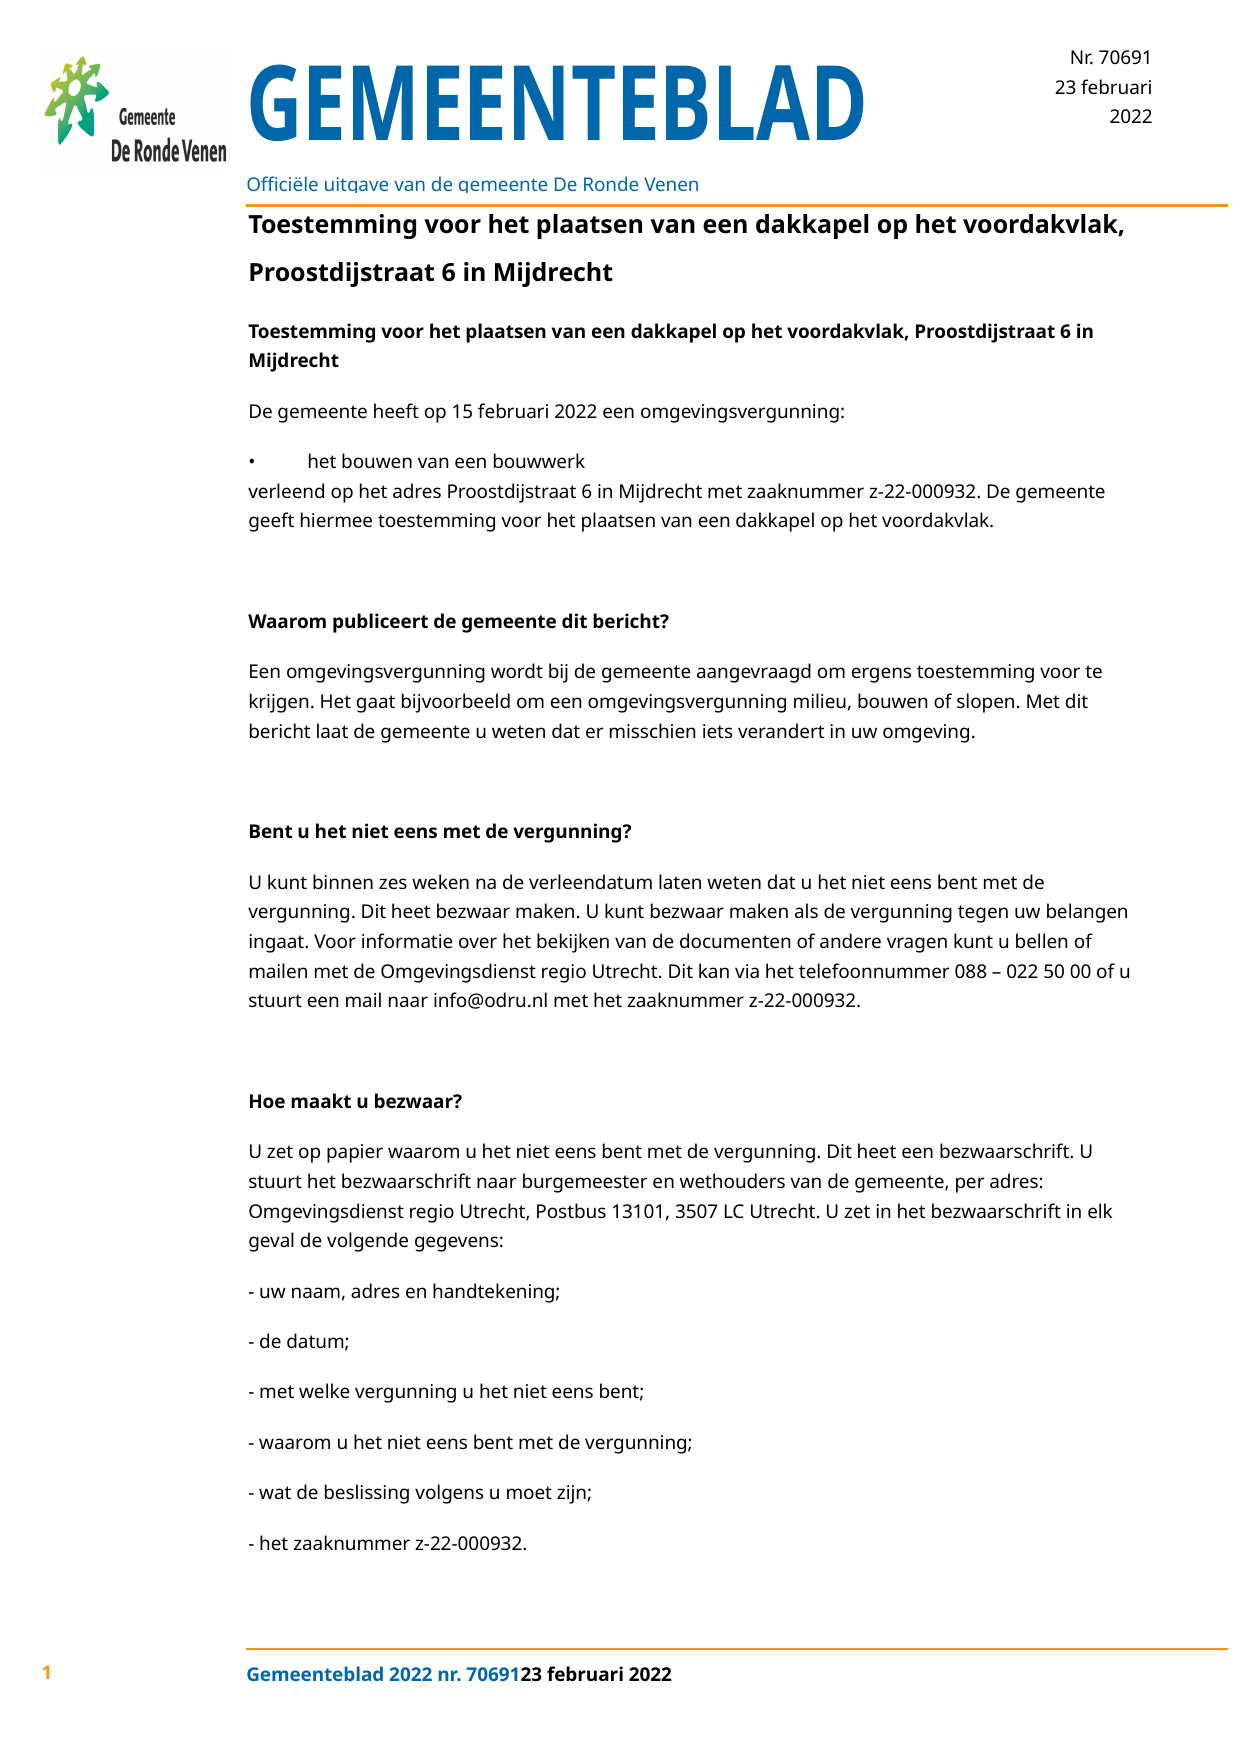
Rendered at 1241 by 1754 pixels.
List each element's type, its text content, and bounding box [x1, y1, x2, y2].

text Toestemming voor het plaatsen van een dakkapel op het voordakvlak, Proostdijstraat 6 in Mijdrecht [248, 318, 1152, 373]
text Een omgevingsvergunning wordt bij de gemeente aangevraagd om ergens toestemming voor te krijgen. Het gaat bijvoorbeeld om een omgevingsvergunning milieu, bouwen of slopen. Met dit bericht laat de gemeente u weten dat er misschien iets verandert in uw omgeving. [248, 659, 1152, 744]
list het bouwen van een bouwwerk [248, 448, 1152, 474]
text Bent u het niet eens met de vergunning? [248, 819, 1152, 844]
text De gemeente heeft op 15 februari 2022 een omgevingsvergunning: [248, 398, 1152, 424]
text Toestemming voor het plaatsen van een dakkapel op het voordakvlak, Proostdijstraat 6 in Mijdrecht [248, 207, 1152, 288]
text - het zaaknummer z-22-000932. [248, 1530, 1152, 1556]
text - uw naam, adres en handtekening; [248, 1278, 1152, 1304]
text U zet op papier waarom u het niet eens bent met de vergunning. Dit heet een bezwaarschrift. U stuurt het bezwaarschrift naar burgemeester en wethouders van de gemeente, per adres: Omgevingsdienst regio Utrecht, Postbus 13101, 3507 LC Utrecht. U zet in het bezwaarschrift in elk geval de volgende gegevens: [248, 1139, 1152, 1253]
text - de datum; [248, 1328, 1152, 1354]
text Hoe maakt u bezwaar? [248, 1088, 1152, 1114]
text - wat de beslissing volgens u moet zijn; [248, 1479, 1152, 1505]
text - met welke vergunning u het niet eens bent; [248, 1379, 1152, 1404]
text Waarom publiceert de gemeente dit bericht? [248, 608, 1152, 634]
picture [41, 47, 231, 172]
text U kunt binnen zes weken na de verleendatum laten weten dat u het niet eens bent met de vergunning. Dit heet bezwaar maken. U kunt bezwaar maken als de vergunning tegen uw belangen ingaat. Voor informatie over het bekijken van de documenten of andere vragen kunt u bellen of mailen met de Omgevingsdienst regio Utrecht. Dit kan via het telefoonnummer 088 – 022 50 00 of u stuurt een mail naar info@odru.nl met het zaaknummer z-22-000932. [248, 869, 1152, 1013]
text - waarom u het niet eens bent met de vergunning; [248, 1429, 1152, 1455]
text verleend op het adres Proostdijstraat 6 in Mijdrecht met zaaknummer z-22-000932. De gemeente geeft hiermee toestemming voor het plaatsen van een dakkapel op het voordakvlak. [248, 478, 1152, 533]
